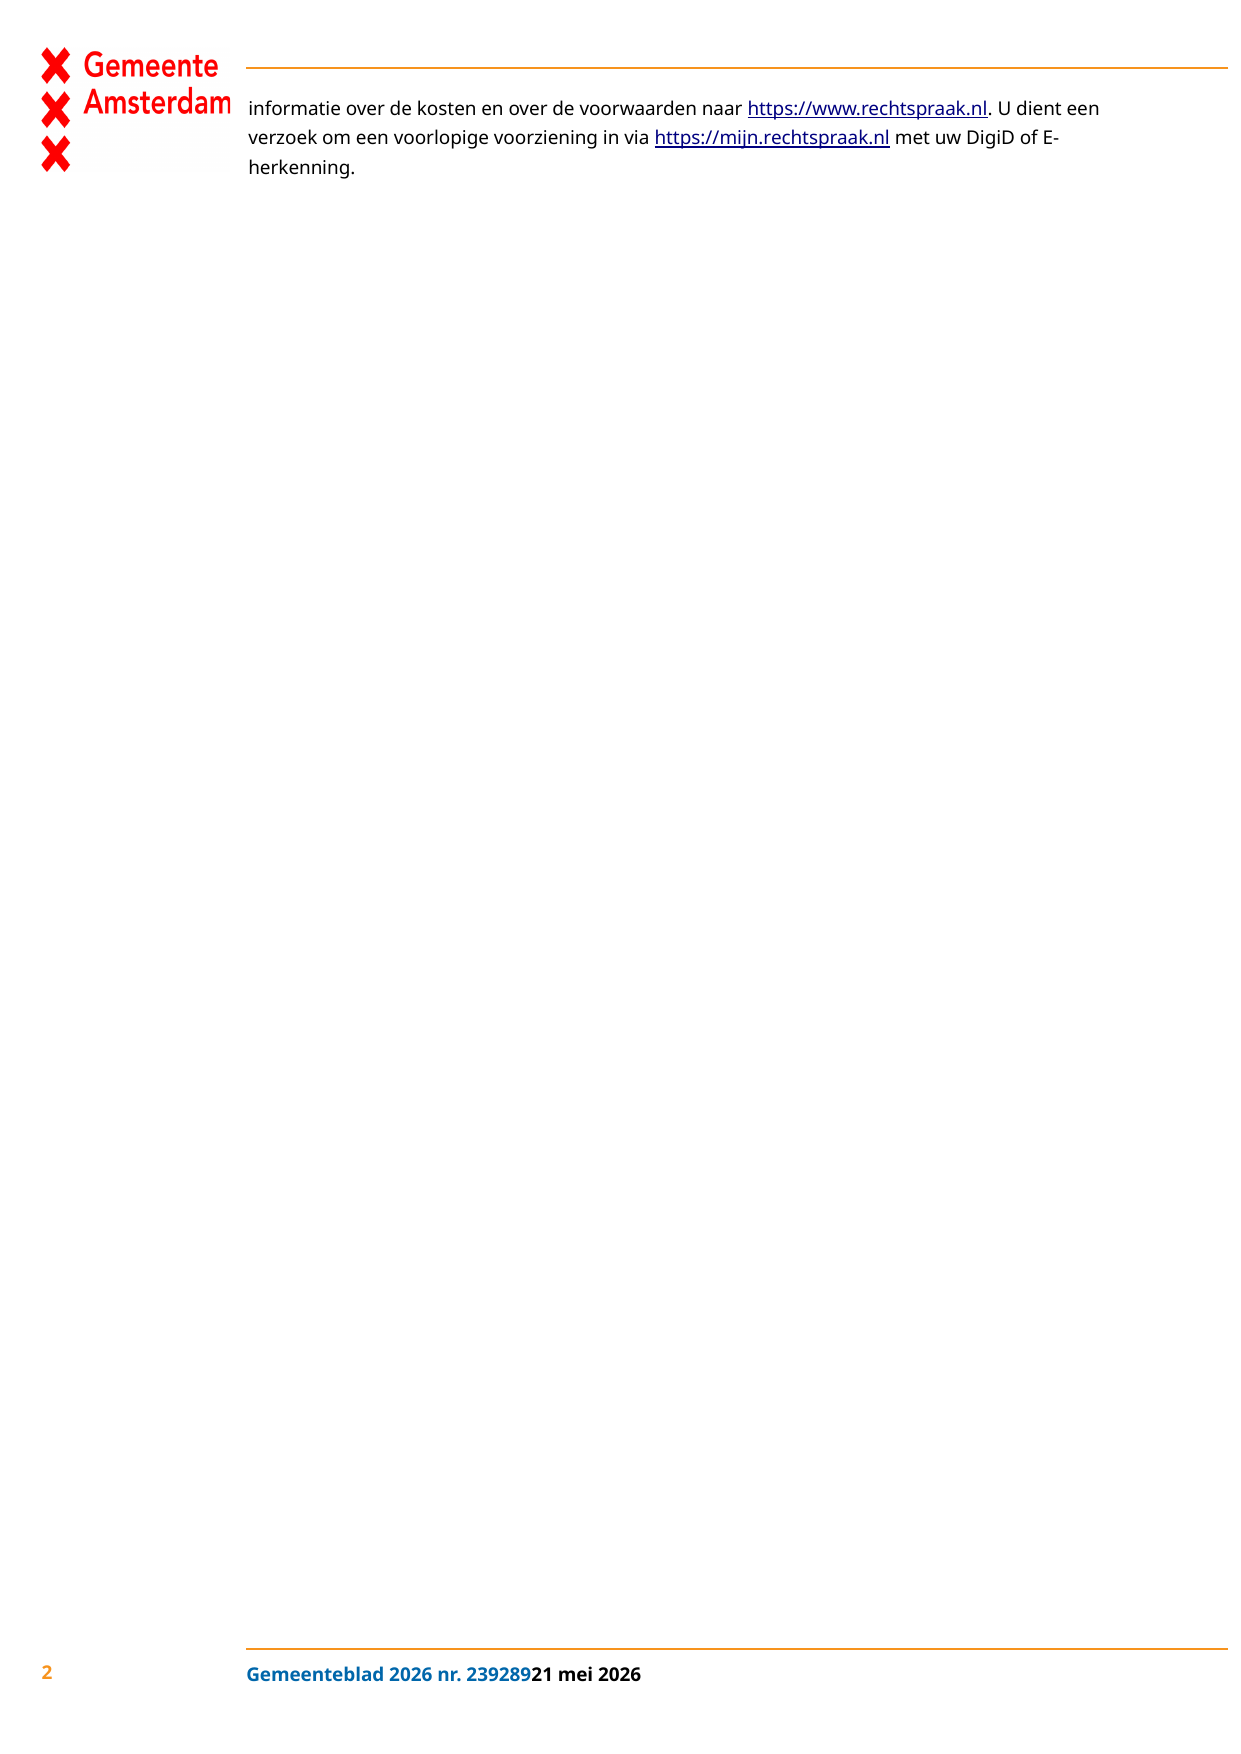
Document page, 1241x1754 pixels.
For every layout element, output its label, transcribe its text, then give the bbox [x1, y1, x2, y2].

picture [41, 47, 231, 172]
text informatie over de kosten en over de voorwaarden naar https://www.rechtspraak.nl. U dient een verzoek om een voorlopige voorziening in via https://mijn.rechtspraak.nl met uw DigiD of E-herkenning. [248, 95, 1152, 180]
